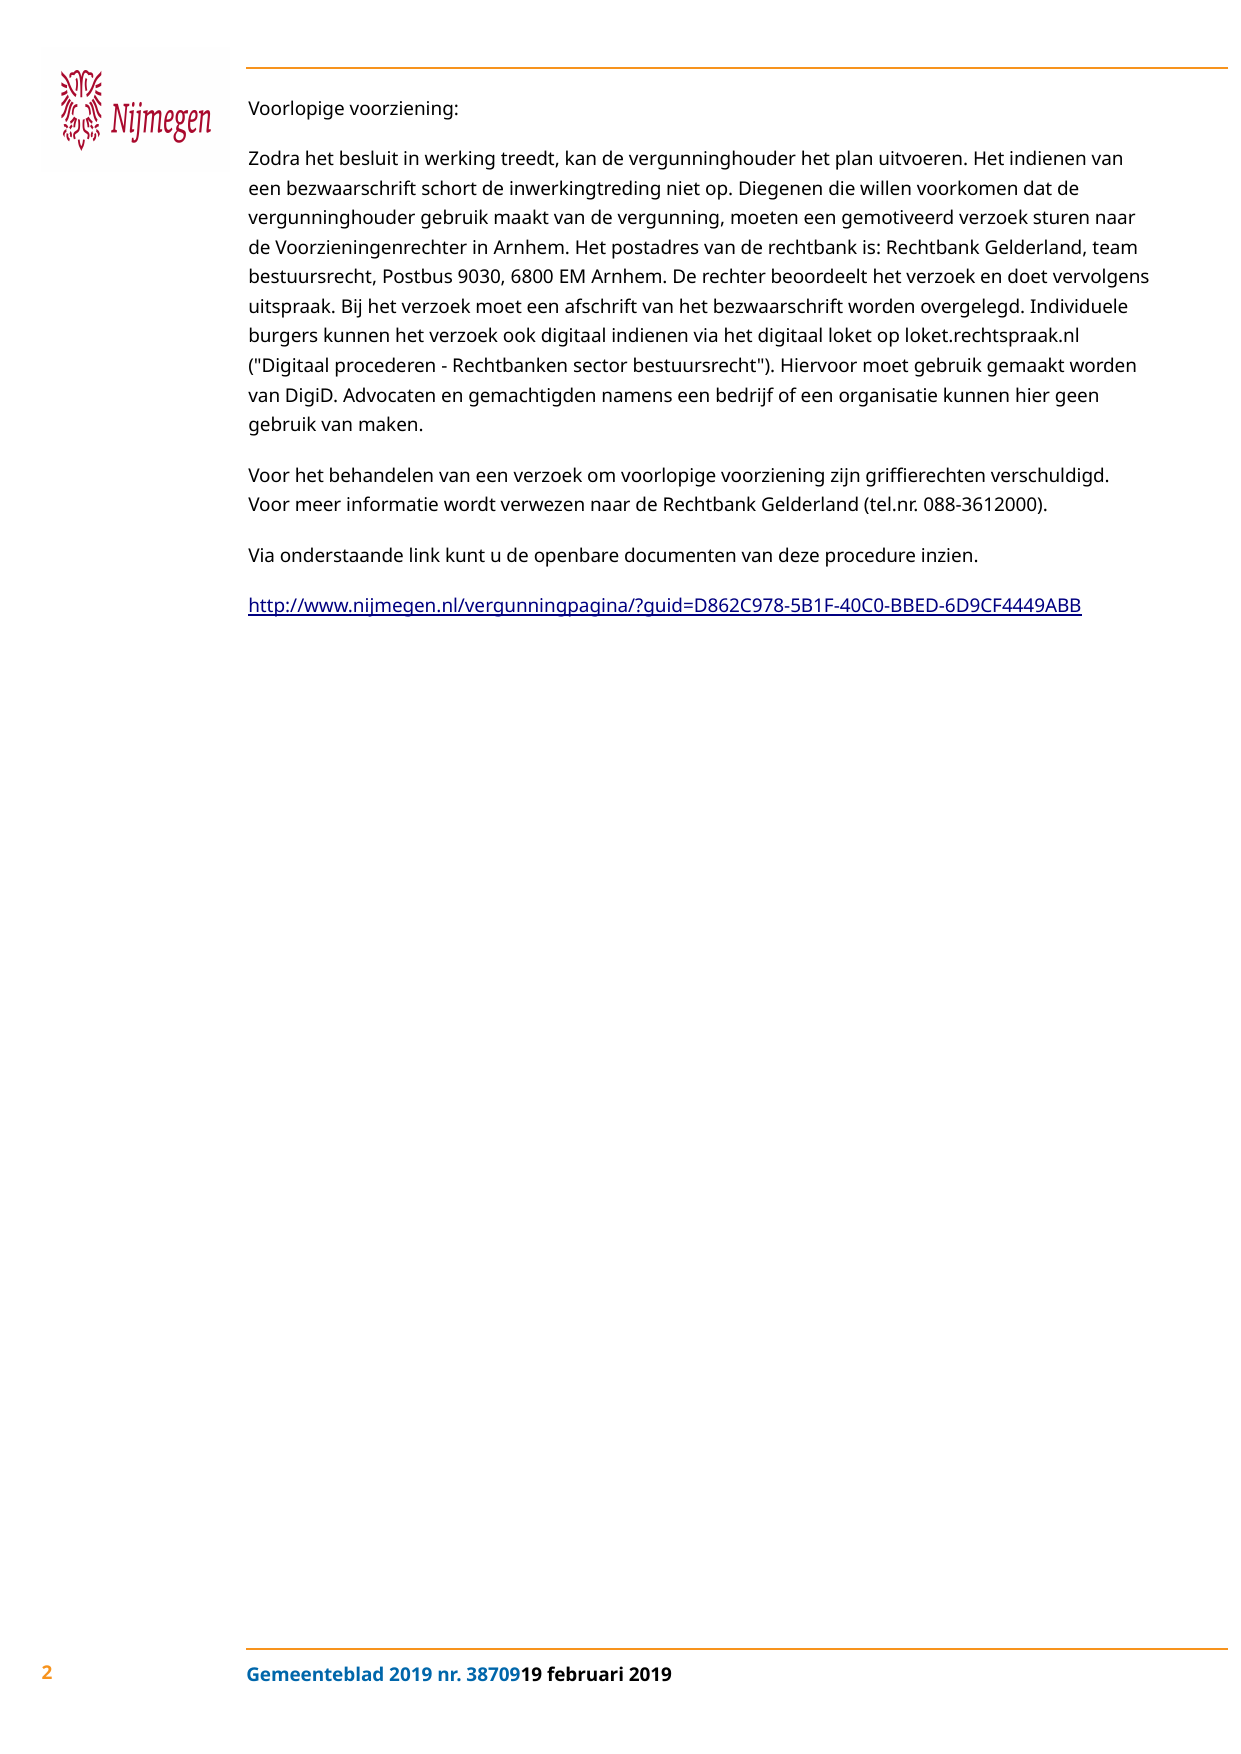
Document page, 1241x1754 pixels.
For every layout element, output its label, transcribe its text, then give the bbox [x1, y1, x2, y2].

picture [41, 47, 231, 172]
text Zodra het besluit in werking treedt, kan de vergunninghouder het plan uitvoeren. Het indienen van een bezwaarschrift schort de inwerkingtreding niet op. Diegenen die willen voorkomen dat de vergunninghouder gebruik maakt van de vergunning, moeten een gemotiveerd verzoek sturen naar de Voorzieningenrechter in Arnhem. Het postadres van de rechtbank is: Rechtbank Gelderland, team bestuursrecht, Postbus 9030, 6800 EM Arnhem. De rechter beoordeelt het verzoek en doet vervolgens uitspraak. Bij het verzoek moet een afschrift van het bezwaarschrift worden overgelegd. Individuele burgers kunnen het verzoek ook digitaal indienen via het digitaal loket op loket.rechtspraak.nl ("Digitaal procederen - Rechtbanken sector bestuursrecht"). Hiervoor moet gebruik gemaakt worden van DigiD. Advocaten en gemachtigden namens een bedrijf of een organisatie kunnen hier geen gebruik van maken. [248, 145, 1152, 437]
text Via onderstaande link kunt u de openbare documenten van deze procedure inzien. [248, 542, 1152, 568]
text Voor het behandelen van een verzoek om voorlopige voorziening zijn griffierechten verschuldigd. Voor meer informatie wordt verwezen naar de Rechtbank Gelderland (tel.nr. 088-3612000). [248, 462, 1152, 517]
text Voorlopige voorziening: [248, 95, 1152, 121]
text http://www.nijmegen.nl/vergunningpagina/?guid=D862C978-5B1F-40C0-BBED-6D9CF4449ABB [248, 592, 1152, 618]
